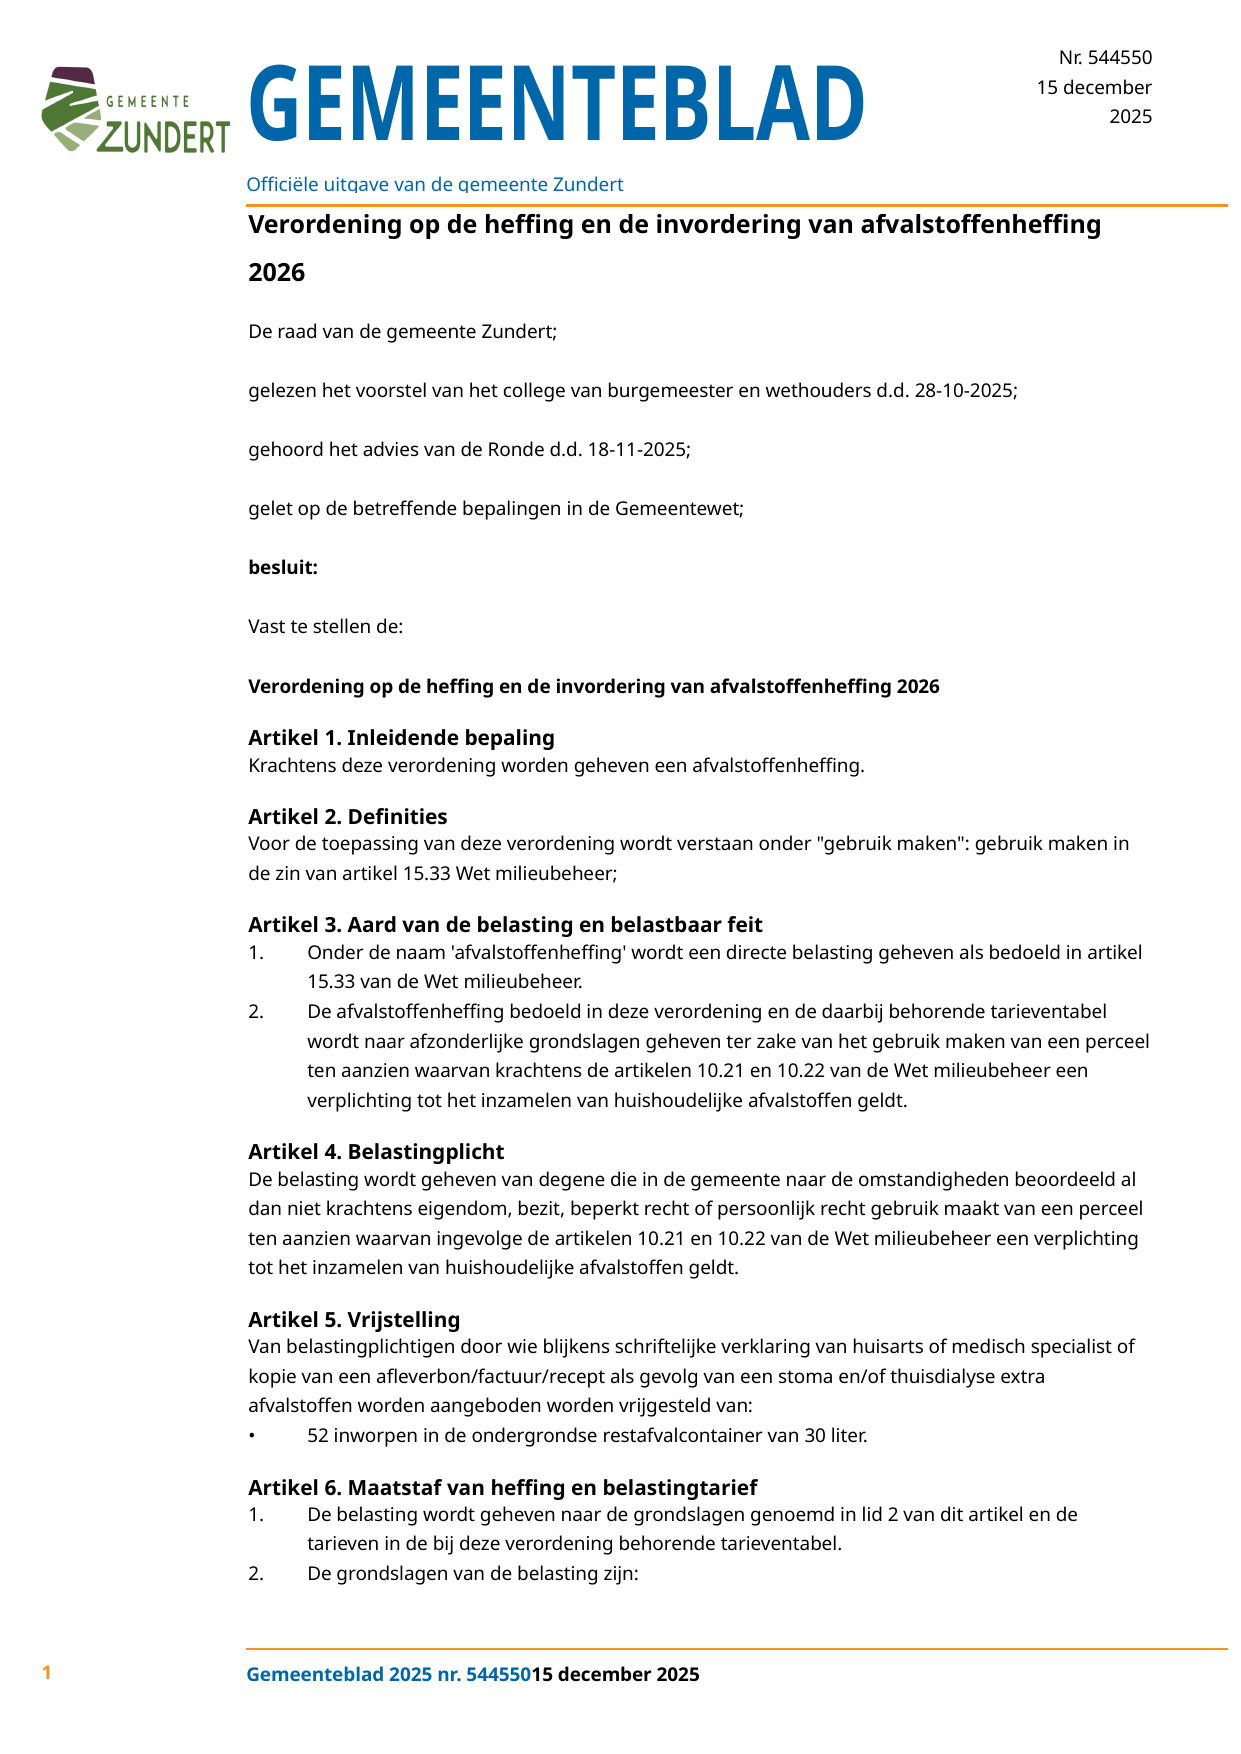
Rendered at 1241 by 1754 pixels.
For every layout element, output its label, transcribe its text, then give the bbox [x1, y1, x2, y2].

text Artikel 6. Maatstaf van heffing en belastingtarief [248, 1473, 1152, 1501]
text Voor de toepassing van deze verordening wordt verstaan onder "gebruik maken": gebruik maken in de zin van artikel 15.33 Wet milieubeheer; [248, 831, 1152, 886]
text gelet op de betreffende bepalingen in de Gemeentewet; [248, 495, 1152, 521]
text Artikel 2. Definities [248, 802, 1152, 831]
text Verordening op de heffing en de invordering van afvalstoffenheffing 2026 [248, 673, 1152, 699]
text besluit: [248, 554, 1152, 580]
text De raad van de gemeente Zundert; [248, 318, 1152, 344]
text De belasting wordt geheven van degene die in de gemeente naar de omstandigheden beoordeeld al dan niet krachtens eigendom, bezit, beperkt recht of persoonlijk recht gebruik maakt van een perceel ten aanzien waarvan ingevolge de artikelen 10.21 en 10.22 van de Wet milieubeheer een verplichting tot het inzamelen van huishoudelijke afvalstoffen geldt. [248, 1166, 1152, 1280]
text Artikel 3. Aard van de belasting en belastbaar feit [248, 911, 1152, 939]
list 52 inworpen in de ondergrondse restafvalcontainer van 30 liter. [248, 1422, 1152, 1448]
list De afvalstoffenheffing bedoeld in deze verordening en de daarbij behorende tarieventabel wordt naar afzonderlijke grondslagen geheven ter zake van het gebruik maken van een perceel ten aanzien waarvan krachtens de artikelen 10.21 en 10.22 van de Wet milieubeheer een verplichting tot het inzamelen van huishoudelijke afvalstoffen geldt. [248, 998, 1152, 1113]
list De grondslagen van de belasting zijn: [248, 1560, 1152, 1586]
text Vast te stellen de: [248, 614, 1152, 639]
text Artikel 4. Belastingplicht [248, 1137, 1152, 1166]
list Onder de naam 'afvalstoffenheffing' wordt een directe belasting geheven als bedoeld in artikel 15.33 van de Wet milieubeheer. [248, 939, 1152, 994]
list De belasting wordt geheven naar de grondslagen genoemd in lid 2 van dit artikel en de tarieven in de bij deze verordening behorende tarieventabel. [248, 1501, 1152, 1556]
picture [41, 47, 231, 172]
text Verordening op de heffing en de invordering van afvalstoffenheffing 2026 [248, 207, 1152, 288]
text Krachtens deze verordening worden geheven een afvalstoffenheffing. [248, 752, 1152, 777]
text Artikel 5. Vrijstelling [248, 1305, 1152, 1333]
text gelezen het voorstel van het college van burgemeester en wethouders d.d. 28-10-2025; [248, 377, 1152, 403]
text Van belastingplichtigen door wie blijkens schriftelijke verklaring van huisarts of medisch specialist of kopie van een afleverbon/factuur/recept als gevolg van een stoma en/of thuisdialyse extra afvalstoffen worden aangeboden worden vrijgesteld van: [248, 1333, 1152, 1418]
text Artikel 1. Inleidende bepaling [248, 723, 1152, 752]
text gehoord het advies van de Ronde d.d. 18-11-2025; [248, 436, 1152, 462]
